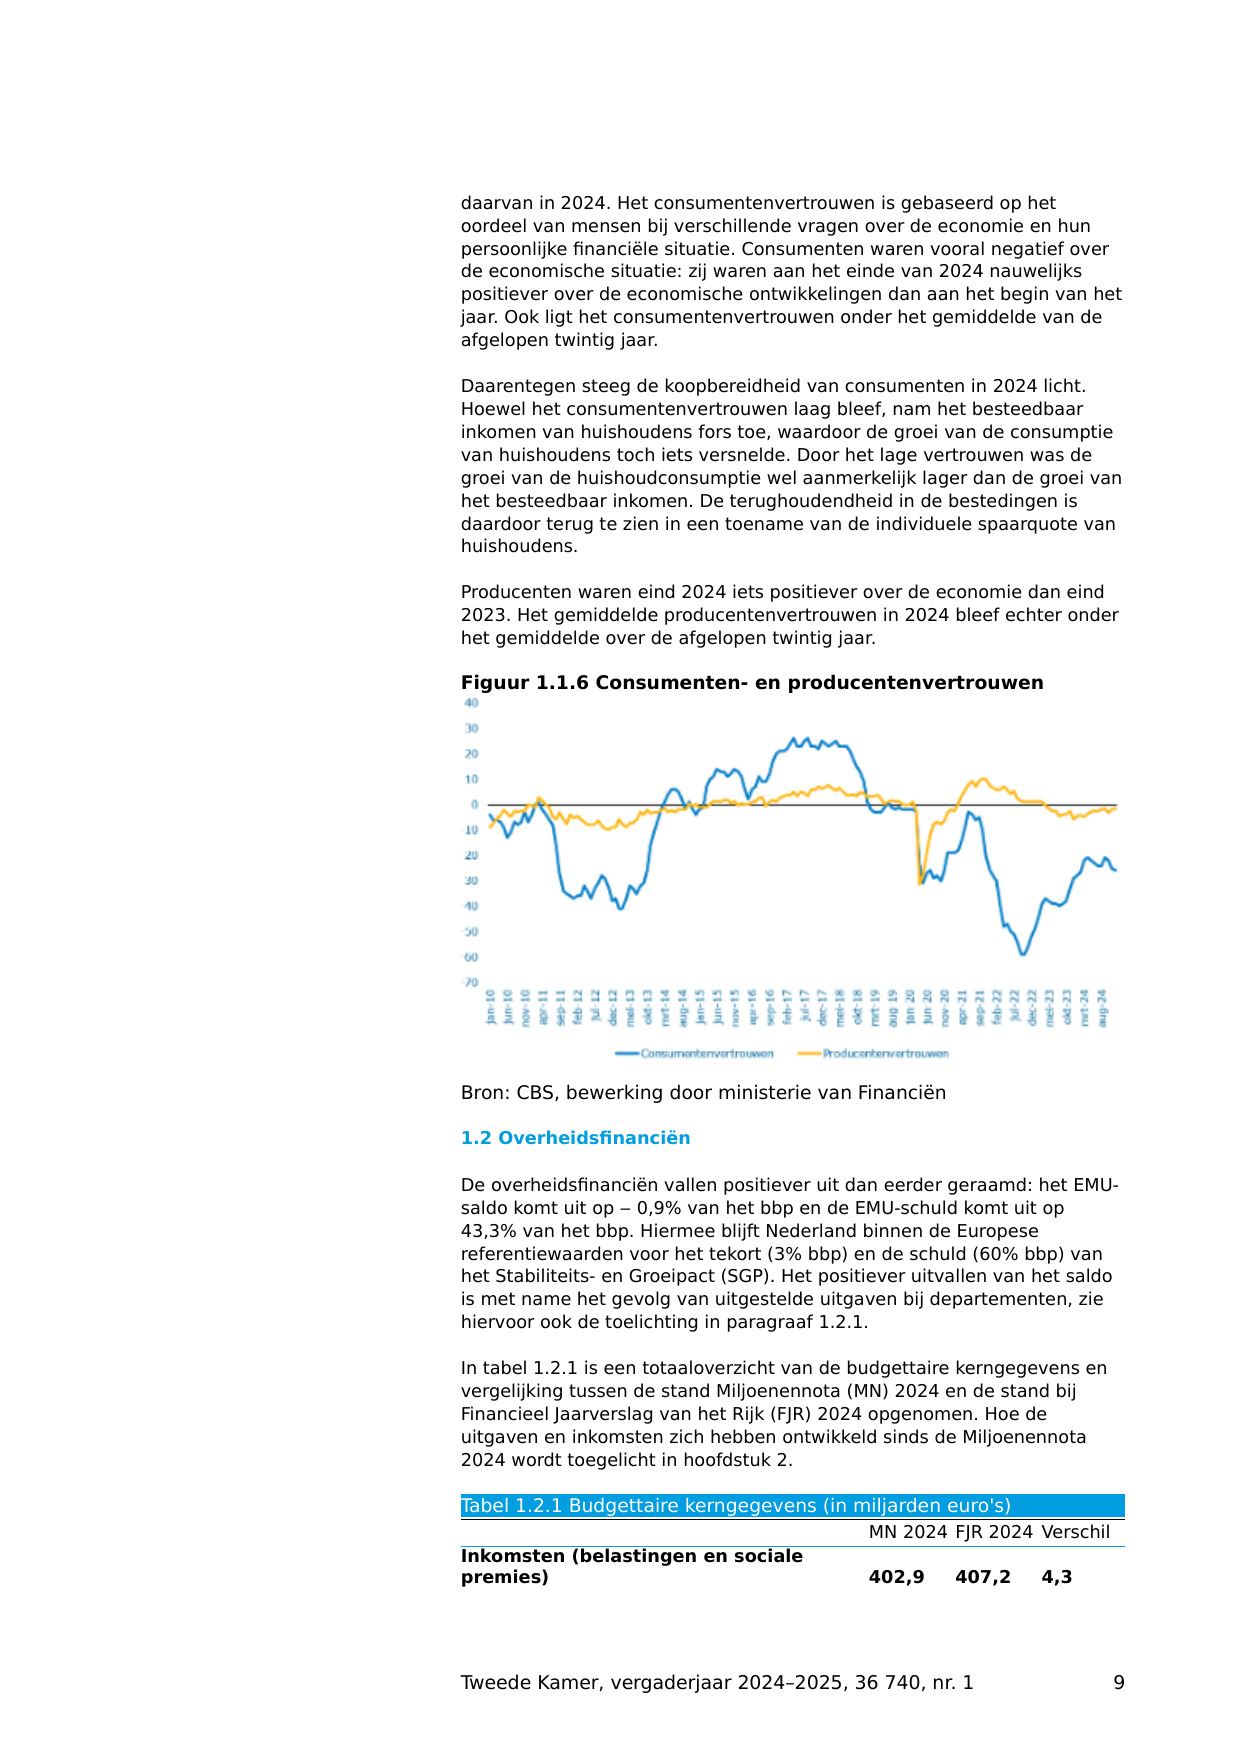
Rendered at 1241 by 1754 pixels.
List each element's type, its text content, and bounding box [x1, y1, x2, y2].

table_cell MN 2024 [866, 1520, 952, 1546]
text Daarentegen steeg de koopbereidheid van consumenten in 2024 licht. Hoewel het consumentenvertrouwen laag bleef, nam het besteedbaar inkomen van huishoudens fors toe, waardoor de groei van de consumptie van huishoudens toch iets versnelde. Door het lage vertrouwen was de groei van de huishoudconsumptie wel aanmerkelijk lager dan de groei van het besteedbaar inkomen. De terughoudendheid in de bestedingen is daardoor terug te zien in een toename van de individuele spaarquote van huishoudens. [461, 374, 1125, 557]
title Figuur 1.1.6 Consumenten- en producentenvertrouwen [461, 672, 1125, 693]
table_cell 402,9 [866, 1547, 952, 1587]
title 1.2 Overheidsfinanciën [461, 1126, 1125, 1149]
text In tabel 1.2.1 is een totaaloverzicht van de budgettaire kerngegevens en vergelijking tussen de stand Miljoenennota (MN) 2024 en de stand bij Financieel Jaarverslag van het Rijk (FJR) 2024 opgenomen. Hoe de uitgaven en inkomsten zich hebben ontwikkeld sinds de Miljoenennota 2024 wordt toegelicht in hoofdstuk 2. [461, 1356, 1125, 1471]
table_cell 407,2 [952, 1547, 1038, 1587]
table_cell 4,3 [1039, 1547, 1125, 1587]
table_cell [461, 1588, 866, 1608]
table_cell [952, 1588, 1038, 1608]
table_cell [1039, 1588, 1125, 1608]
table_cell Inkomsten (belastingen en sociale premies) [461, 1547, 866, 1587]
table_cell [866, 1588, 952, 1608]
table_cell FJR 2024 [952, 1520, 1038, 1546]
text Bron: CBS, bewerking door ministerie van Financiën [461, 1082, 1125, 1104]
table_cell [461, 1520, 866, 1546]
text daarvan in 2024. Het consumentenvertrouwen is gebaseerd op het oordeel van mensen bĳ verschillende vragen over de economie en hun persoonlĳke financiële situatie. Consumenten waren vooral negatief over de economische situatie: zij waren aan het einde van 2024 nauwelijks positiever over de economische ontwikkelingen dan aan het begin van het jaar. Ook ligt het consumentenvertrouwen onder het gemiddelde van de afgelopen twintig jaar. [461, 191, 1125, 351]
text De overheidsfinanciën vallen positiever uit dan eerder geraamd: het EMU-saldo komt uit op ‒ 0,9% van het bbp en de EMU-schuld komt uit op 43,3% van het bbp. Hiermee blijft Nederland binnen de Europese referentiewaarden voor het tekort (3% bbp) en de schuld (60% bbp) van het Stabiliteits- en Groeipact (SGP). Het positiever uitvallen van het saldo is met name het gevolg van uitgestelde uitgaven bij departementen, zie hiervoor ook de toelichting in paragraaf 1.2.1. [461, 1173, 1125, 1333]
table_cell Verschil [1039, 1520, 1125, 1546]
text Producenten waren eind 2024 iets positiever over de economie dan eind 2023. Het gemiddelde producentenvertrouwen in 2024 bleef echter onder het gemiddelde over de afgelopen twintig jaar. [461, 580, 1125, 649]
